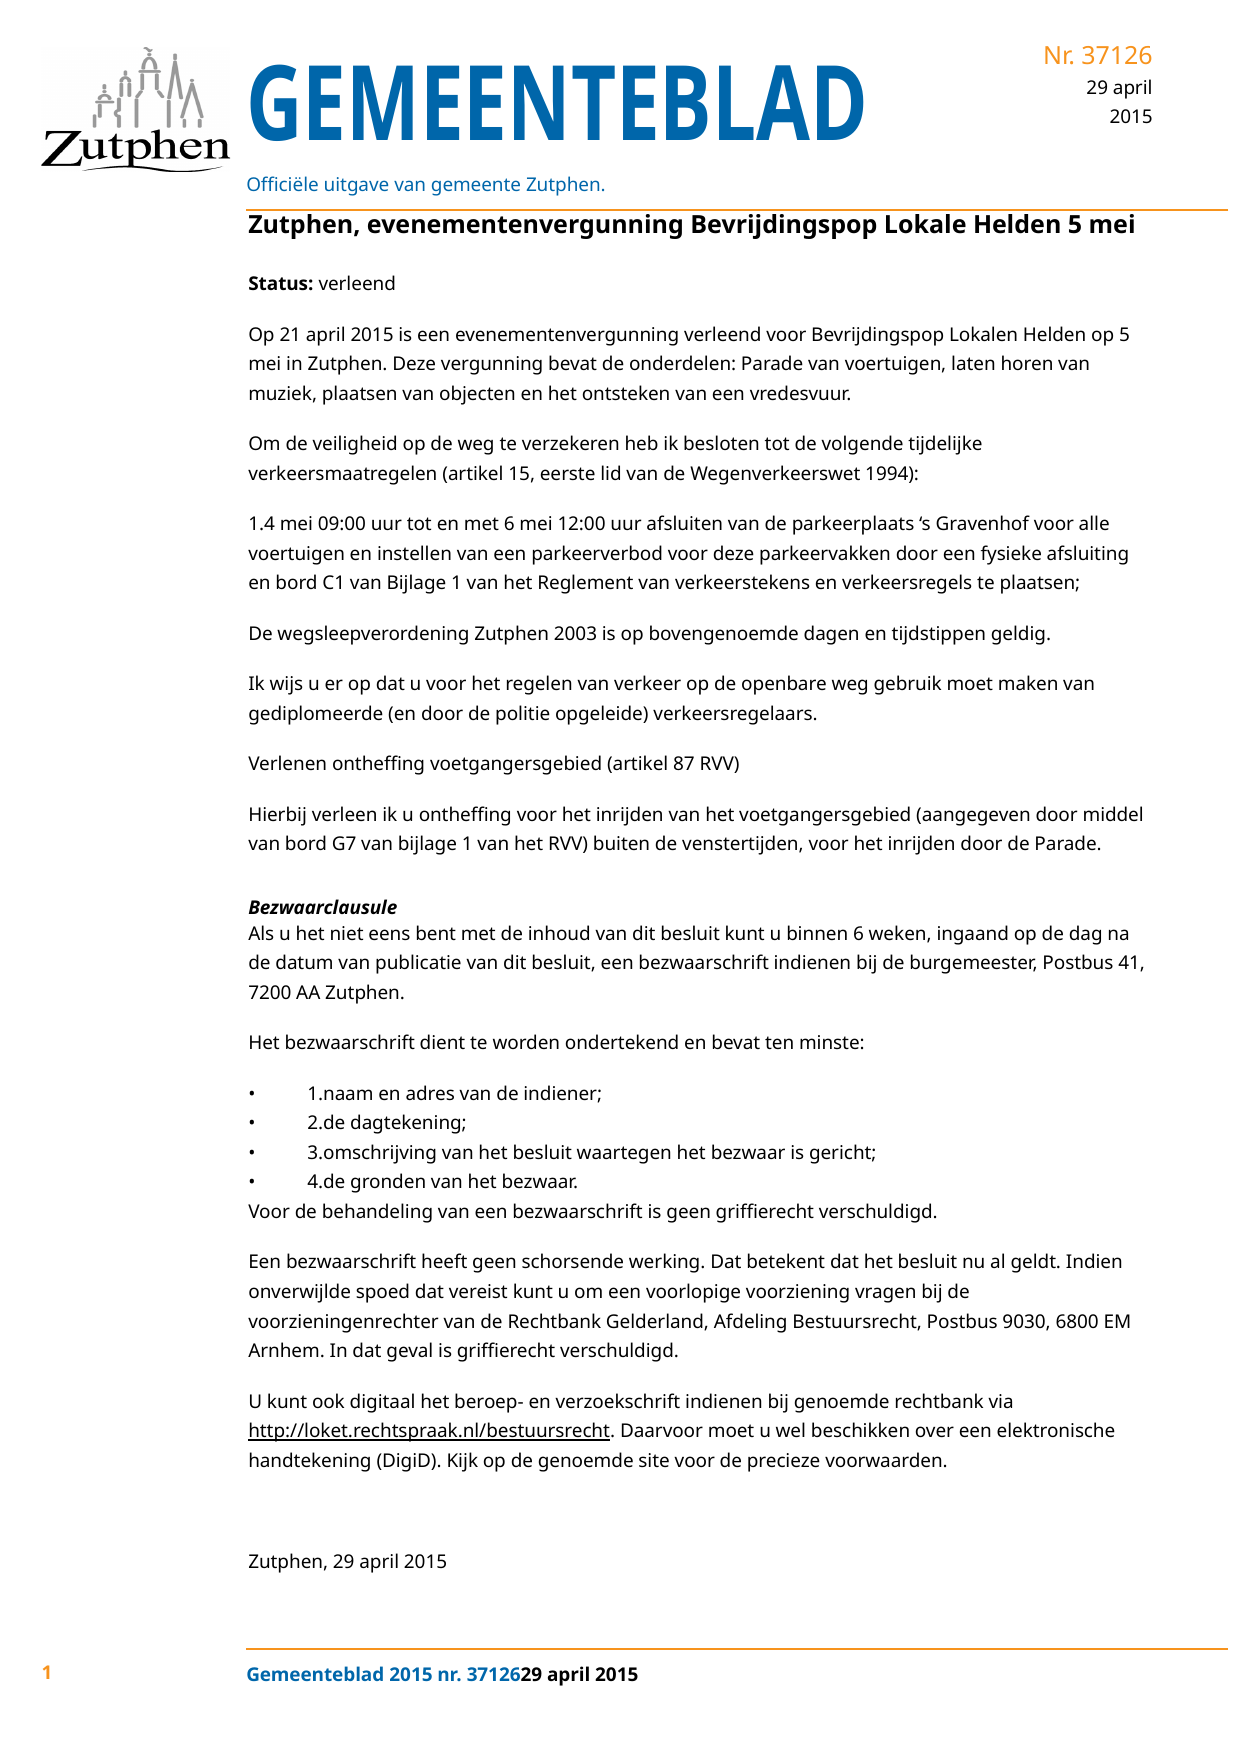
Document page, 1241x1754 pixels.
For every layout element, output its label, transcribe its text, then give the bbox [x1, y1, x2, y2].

list 4.de gronden van het bezwaar. [248, 1169, 1152, 1194]
text Voor de behandeling van een bezwaarschrift is geen griffierecht verschuldigd. [248, 1198, 1152, 1224]
text Om de veiligheid op de weg te verzekeren heb ik besloten tot de volgende tijdelijke verkeersmaatregelen (artikel 15, eerste lid van de Wegenverkeerswet 1994): [248, 430, 1152, 486]
text Op 21 april 2015 is een evenementenvergunning verleend voor Bevrijdingspop Lokalen Helden op 5 mei in Zutphen. Deze vergunning bevat de onderdelen: Parade van voertuigen, laten horen van muziek, plaatsen van objecten en het ontsteken van een vredesvuur. [248, 321, 1152, 406]
text Als u het niet eens bent met de inhoud van dit besluit kunt u binnen 6 weken, ingaand op de dag na de datum van publicatie van dit besluit, een bezwaarschrift indienen bij de burgemeester, Postbus 41, 7200 AA Zutphen. [248, 920, 1152, 1005]
text Verlenen ontheffing voetgangersgebied (artikel 87 RVV) [248, 750, 1152, 776]
list 3.omschrijving van het besluit waartegen het bezwaar is gericht; [248, 1139, 1152, 1165]
text U kunt ook digitaal het beroep- en verzoekschrift indienen bij genoemde rechtbank via http://loket.rechtspraak.nl/bestuursrecht. Daarvoor moet u wel beschikken over een elektronische handtekening (DigiD). Kijk op de genoemde site voor de precieze voorwaarden. [248, 1388, 1152, 1473]
text De wegsleepverordening Zutphen 2003 is op bovengenoemde dagen en tijdstippen geldig. [248, 620, 1152, 646]
text Ik wijs u er op dat u voor het regelen van verkeer op de openbare weg gebruik moet maken van gediplomeerde (en door de politie opgeleide) verkeersregelaars. [248, 670, 1152, 726]
picture [41, 47, 231, 172]
list 2.de dagtekening; [248, 1109, 1152, 1135]
text 1.4 mei 09:00 uur tot en met 6 mei 12:00 uur afsluiten van de parkeerplaats ‘s Gravenhof voor alle voertuigen en instellen van een parkeerverbod voor deze parkeervakken door een fysieke afsluiting en bord C1 van Bijlage 1 van het Reglement van verkeerstekens en verkeersregels te plaatsen; [248, 510, 1152, 595]
text Status: verleend [248, 270, 1152, 296]
list 1.naam en adres van de indiener; [248, 1080, 1152, 1106]
text Een bezwaarschrift heeft geen schorsende werking. Dat betekent dat het besluit nu al geldt. Indien onverwijlde spoed dat vereist kunt u om een voorlopige voorziening vragen bij de voorzieningenrechter van de Rechtbank Gelderland, Afdeling Bestuursrecht, Postbus 9030, 6800 EM Arnhem. In dat geval is griffierecht verschuldigd. [248, 1249, 1152, 1363]
text Hierbij verleen ik u ontheffing voor het inrijden van het voetgangersgebied (aangegeven door middel van bord G7 van bijlage 1 van het RVV) buiten de venstertijden, voor het inrijden door de Parade. [248, 801, 1152, 856]
text Zutphen, 29 april 2015 [248, 1548, 1152, 1574]
text Het bezwaarschrift dient te worden ondertekend en bevat ten minste: [248, 1029, 1152, 1055]
text Bezwaarclausule [248, 894, 1152, 920]
text Zutphen, evenementenvergunning Bevrijdingspop Lokale Helden 5 mei [248, 211, 1152, 241]
